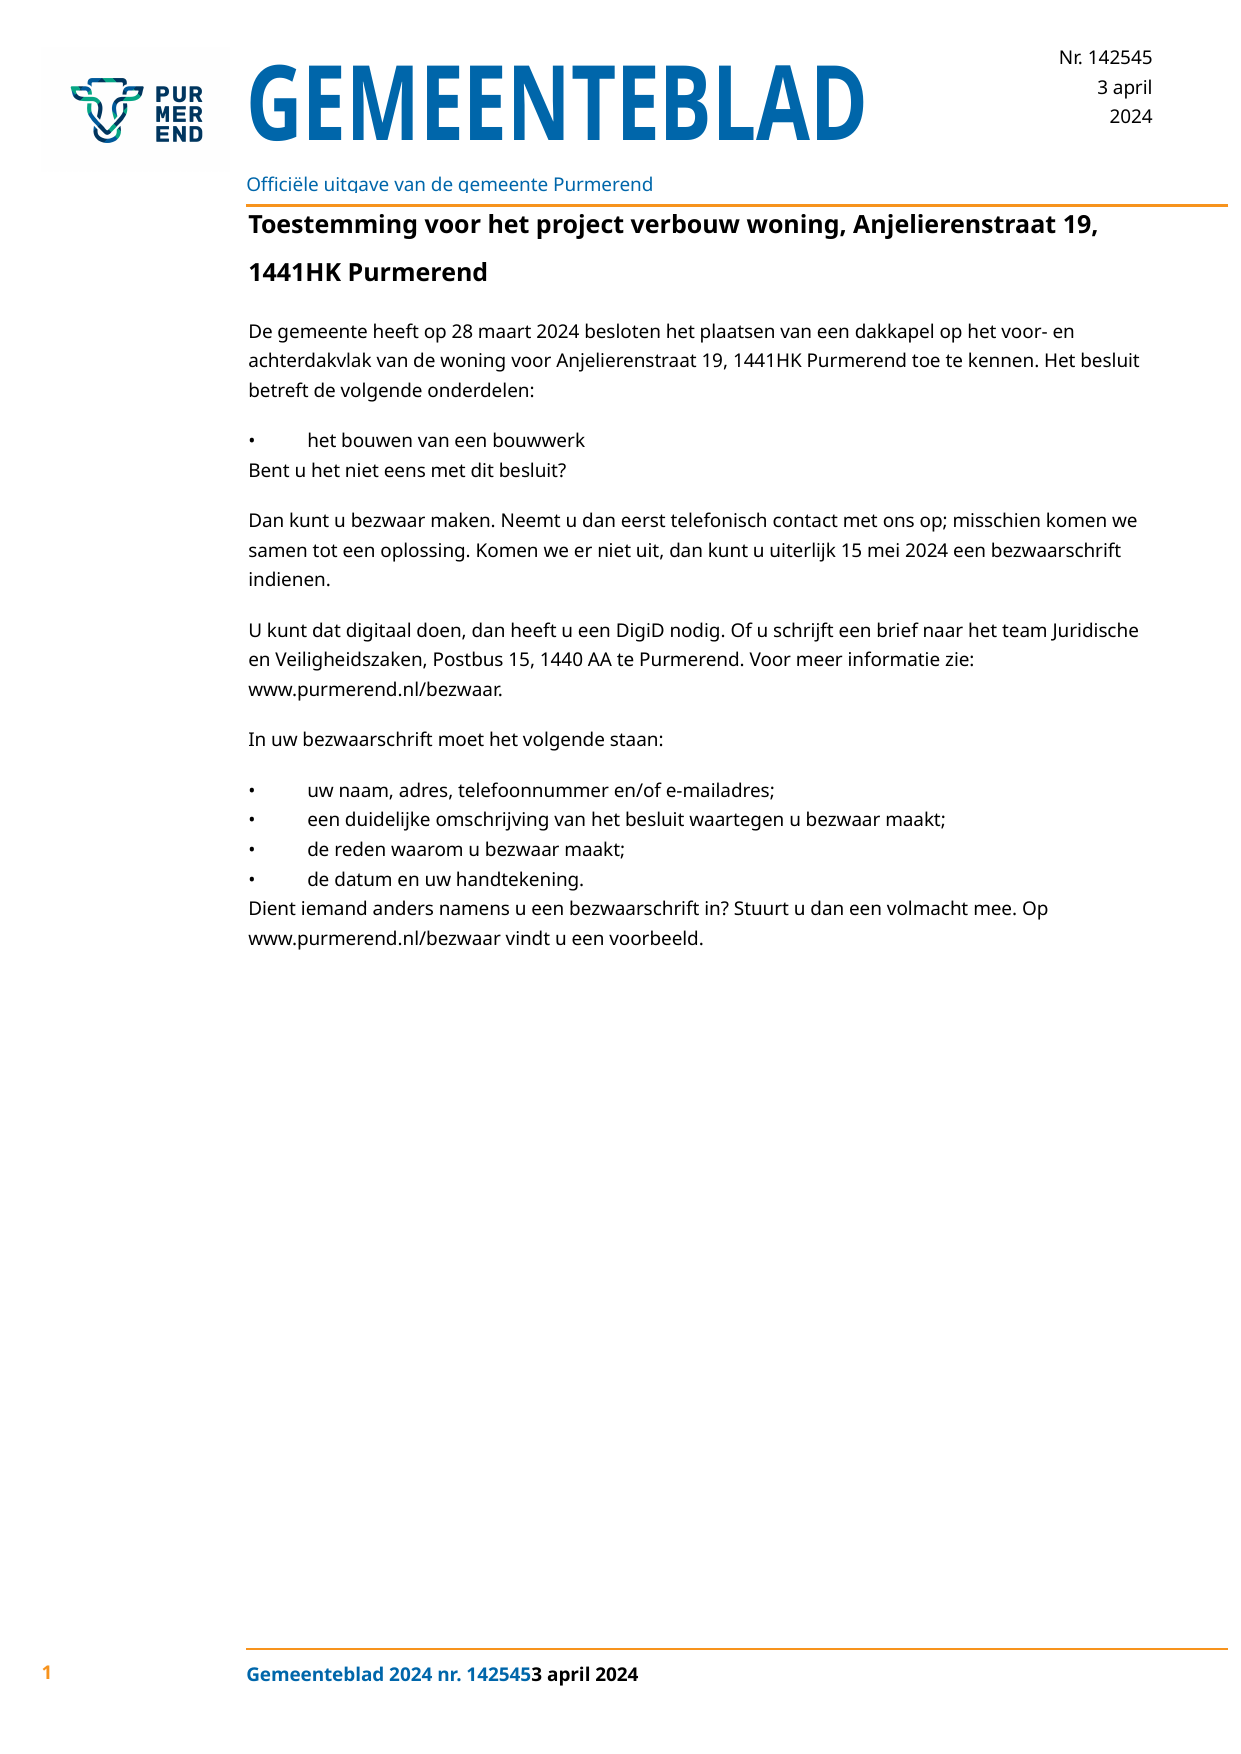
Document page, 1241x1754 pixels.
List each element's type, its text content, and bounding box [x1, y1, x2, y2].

list de datum en uw handtekening. [248, 866, 1152, 892]
text Dient iemand anders namens u een bezwaarschrift in? Stuurt u dan een volmacht mee. Op www.purmerend.nl/bezwaar vindt u een voorbeeld. [248, 895, 1152, 951]
text De gemeente heeft op 28 maart 2024 besloten het plaatsen van een dakkapel op het voor- en achterdakvlak van de woning voor Anjelierenstraat 19, 1441HK Purmerend toe te kennen. Het besluit betreft de volgende onderdelen: [248, 318, 1152, 403]
list uw naam, adres, telefoonnummer en/of e-mailadres; [248, 777, 1152, 803]
list de reden waarom u bezwaar maakt; [248, 836, 1152, 862]
text Toestemming voor het project verbouw woning, Anjelierenstraat 19, 1441HK Purmerend [248, 207, 1152, 288]
picture [41, 47, 231, 172]
text Bent u het niet eens met dit besluit? [248, 457, 1152, 483]
text U kunt dat digitaal doen, dan heeft u een DigiD nodig. Of u schrijft een brief naar het team Juridische en Veiligheidszaken, Postbus 15, 1440 AA te Purmerend. Voor meer informatie zie: www.purmerend.nl/bezwaar. [248, 617, 1152, 702]
list een duidelijke omschrijving van het besluit waartegen u bezwaar maakt; [248, 807, 1152, 832]
list het bouwen van een bouwwerk [248, 427, 1152, 453]
text In uw bezwaarschrift moet het volgende staan: [248, 727, 1152, 752]
text Dan kunt u bezwaar maken. Neemt u dan eerst telefonisch contact met ons op; misschien komen we samen tot een oplossing. Komen we er niet uit, dan kunt u uiterlijk 15 mei 2024 een bezwaarschrift indienen. [248, 507, 1152, 592]
